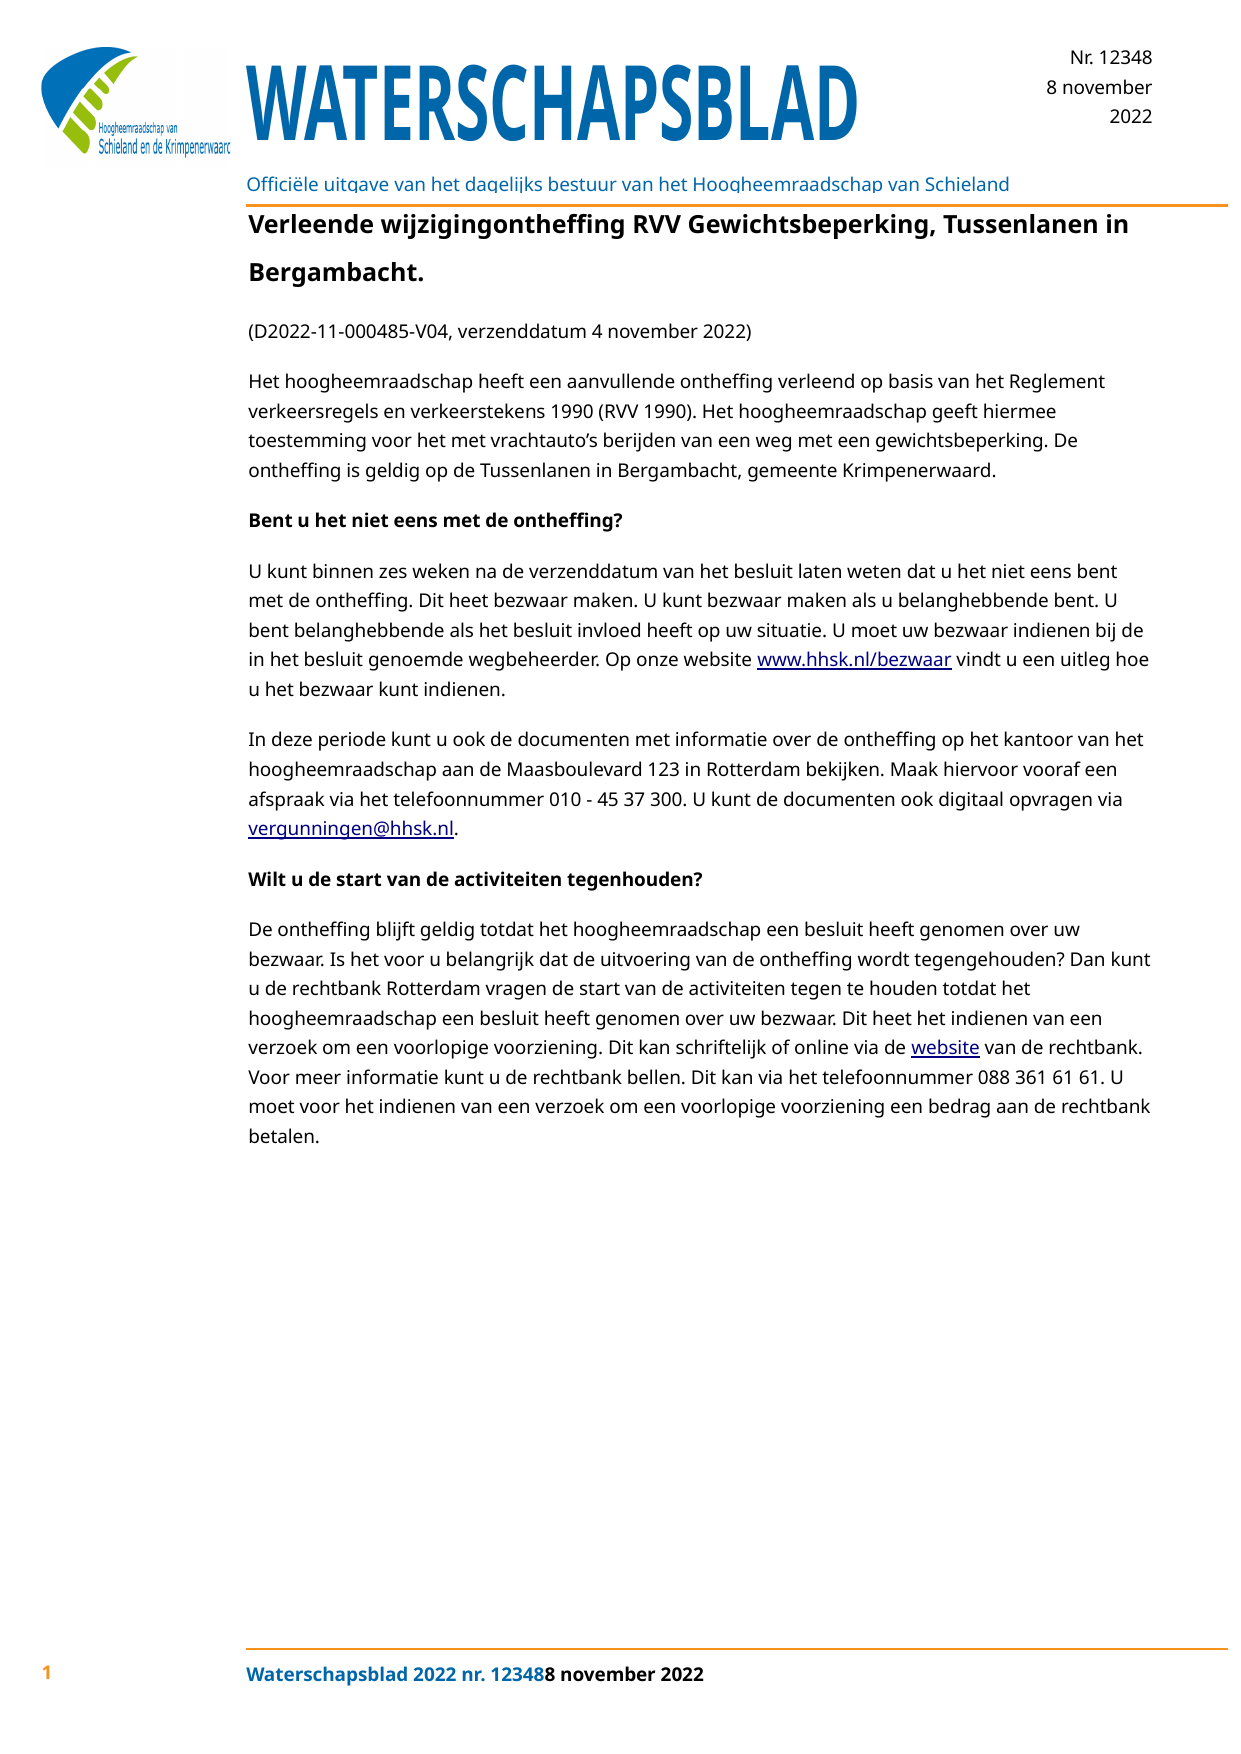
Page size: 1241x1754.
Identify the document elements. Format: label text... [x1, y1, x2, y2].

text In deze periode kunt u ook de documenten met informatie over de ontheffing op het kantoor van het hoogheemraadschap aan de Maasboulevard 123 in Rotterdam bekijken. Maak hiervoor vooraf een afspraak via het telefoonnummer 010 - 45 37 300. U kunt de documenten ook digitaal opvragen via vergunningen@hhsk.nl. [248, 727, 1152, 841]
text Het hoogheemraadschap heeft een aanvullende ontheffing verleend op basis van het Reglement verkeersregels en verkeerstekens 1990 (RVV 1990). Het hoogheemraadschap geeft hiermee toestemming voor het met vrachtauto’s berijden van een weg met een gewichtsbeperking. De ontheffing is geldig op de Tussenlanen in Bergambacht, gemeente Krimpenerwaard. [248, 368, 1152, 483]
text Bent u het niet eens met de ontheffing? [248, 507, 1152, 533]
text Verleende wijzigingontheffing RVV Gewichtsbeperking, Tussenlanen in Bergambacht. [248, 207, 1152, 288]
text U kunt binnen zes weken na de verzenddatum van het besluit laten weten dat u het niet eens bent met de ontheffing. Dit heet bezwaar maken. U kunt bezwaar maken als u belanghebbende bent. U bent belanghebbende als het besluit invloed heeft op uw situatie. U moet uw bezwaar indienen bij de in het besluit genoemde wegbeheerder. Op onze website www.hhsk.nl/bezwaar vindt u een uitleg hoe u het bezwaar kunt indienen. [248, 558, 1152, 702]
text De ontheffing blijft geldig totdat het hoogheemraadschap een besluit heeft genomen over uw bezwaar. Is het voor u belangrijk dat de uitvoering van de ontheffing wordt tegengehouden? Dan kunt u de rechtbank Rotterdam vragen de start van de activiteiten tegen te houden totdat het hoogheemraadschap een besluit heeft genomen over uw bezwaar. Dit heet het indienen van een verzoek om een voorlopige voorziening. Dit kan schriftelijk of online via de website van de rechtbank. Voor meer informatie kunt u de rechtbank bellen. Dit kan via het telefoonnummer 088 361 61 61. U moet voor het indienen van een verzoek om een voorlopige voorziening een bedrag aan de rechtbank betalen. [248, 916, 1152, 1149]
text (D2022-11-000485-V04, verzenddatum 4 november 2022) [248, 318, 1152, 344]
text Wilt u de start van de activiteiten tegenhouden? [248, 866, 1152, 892]
picture [41, 47, 231, 172]
